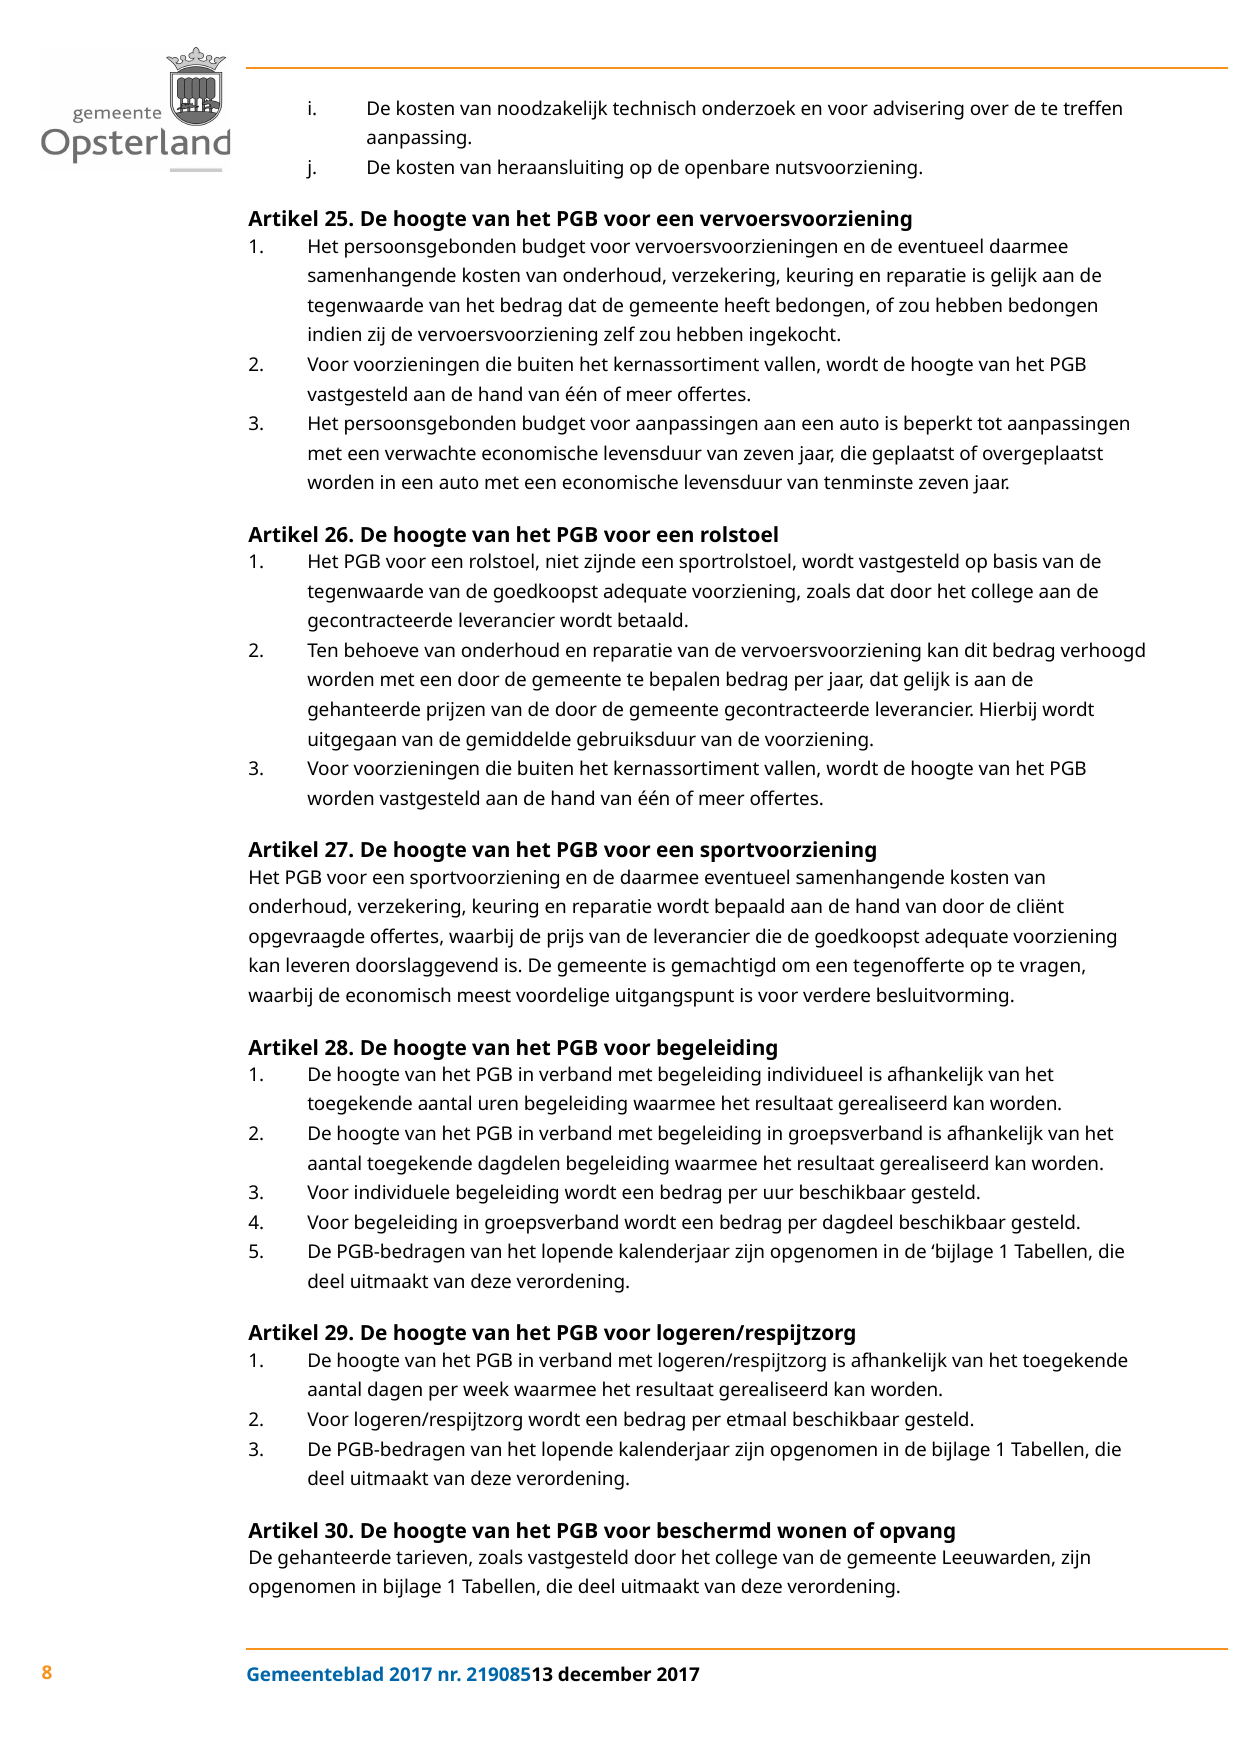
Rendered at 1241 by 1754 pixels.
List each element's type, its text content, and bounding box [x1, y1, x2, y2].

list Het PGB voor een rolstoel, niet zijnde een sportrolstoel, wordt vastgesteld op basis van de tegenwaarde van de goedkoopst adequate voorziening, zoals dat door het college aan de gecontracteerde leverancier wordt betaald. [248, 548, 1152, 633]
text Artikel 26. De hoogte van het PGB voor een rolstoel [248, 520, 1152, 548]
list De PGB-bedragen van het lopende kalenderjaar zijn opgenomen in de bijlage 1 Tabellen, die deel uitmaakt van deze verordening. [248, 1436, 1152, 1491]
list Het persoonsgebonden budget voor aanpassingen aan een auto is beperkt tot aanpassingen met een verwachte economische levensduur van zeven jaar, die geplaatst of overgeplaatst worden in een auto met een economische levensduur van tenminste zeven jaar. [248, 410, 1152, 495]
list Ten behoeve van onderhoud en reparatie van de vervoersvoorziening kan dit bedrag verhoogd worden met een door de gemeente te bepalen bedrag per jaar, dat gelijk is aan de gehanteerde prijzen van de door de gemeente gecontracteerde leverancier. Hierbij wordt uitgegaan van de gemiddelde gebruiksduur van de voorziening. [248, 637, 1152, 752]
list Voor logeren/respijtzorg wordt een bedrag per etmaal beschikbaar gesteld. [248, 1406, 1152, 1432]
list Voor begeleiding in groepsverband wordt een bedrag per dagdeel beschikbaar gesteld. [248, 1209, 1152, 1235]
list Voor voorzieningen die buiten het kernassortiment vallen, wordt de hoogte van het PGB worden vastgesteld aan de hand van één of meer offertes. [248, 755, 1152, 811]
text Artikel 27. De hoogte van het PGB voor een sportvoorziening [248, 835, 1152, 864]
list De kosten van noodzakelijk technisch onderzoek en voor advisering over de te treffen aanpassing. [307, 95, 1152, 150]
text De gehanteerde tarieven, zoals vastgesteld door het college van de gemeente Leeuwarden, zijn opgenomen in bijlage 1 Tabellen, die deel uitmaakt van deze verordening. [248, 1544, 1152, 1599]
text Artikel 28. De hoogte van het PGB voor begeleiding [248, 1033, 1152, 1061]
text Artikel 25. De hoogte van het PGB voor een vervoersvoorziening [248, 204, 1152, 233]
text Artikel 29. De hoogte van het PGB voor logeren/respijtzorg [248, 1318, 1152, 1347]
list De hoogte van het PGB in verband met begeleiding in groepsverband is afhankelijk van het aantal toegekende dagdelen begeleiding waarmee het resultaat gerealiseerd kan worden. [248, 1120, 1152, 1176]
list De PGB-bedragen van het lopende kalenderjaar zijn opgenomen in de ‘bijlage 1 Tabellen, die deel uitmaakt van deze verordening. [248, 1238, 1152, 1294]
list Het persoonsgebonden budget voor vervoersvoorzieningen en de eventueel daarmee samenhangende kosten van onderhoud, verzekering, keuring en reparatie is gelijk aan de tegenwaarde van het bedrag dat de gemeente heeft bedongen, of zou hebben bedongen indien zij de vervoersvoorziening zelf zou hebben ingekocht. [248, 233, 1152, 347]
list De hoogte van het PGB in verband met begeleiding individueel is afhankelijk van het toegekende aantal uren begeleiding waarmee het resultaat gerealiseerd kan worden. [248, 1061, 1152, 1116]
picture [41, 47, 231, 172]
text Artikel 30. De hoogte van het PGB voor beschermd wonen of opvang [248, 1516, 1152, 1544]
list Voor individuele begeleiding wordt een bedrag per uur beschikbaar gesteld. [248, 1179, 1152, 1205]
text Het PGB voor een sportvoorziening en de daarmee eventueel samenhangende kosten van onderhoud, verzekering, keuring en reparatie wordt bepaald aan de hand van door de cliënt opgevraagde offertes, waarbij de prijs van de leverancier die de goedkoopst adequate voorziening kan leveren doorslaggevend is. De gemeente is gemachtigd om een tegenofferte op te vragen, waarbij de economisch meest voordelige uitgangspunt is voor verdere besluitvorming. [248, 864, 1152, 1008]
list Voor voorzieningen die buiten het kernassortiment vallen, wordt de hoogte van het PGB vastgesteld aan de hand van één of meer offertes. [248, 351, 1152, 406]
list De kosten van heraansluiting op de openbare nutsvoorziening. [307, 154, 1152, 180]
list De hoogte van het PGB in verband met logeren/respijtzorg is afhankelijk van het toegekende aantal dagen per week waarmee het resultaat gerealiseerd kan worden. [248, 1347, 1152, 1402]
